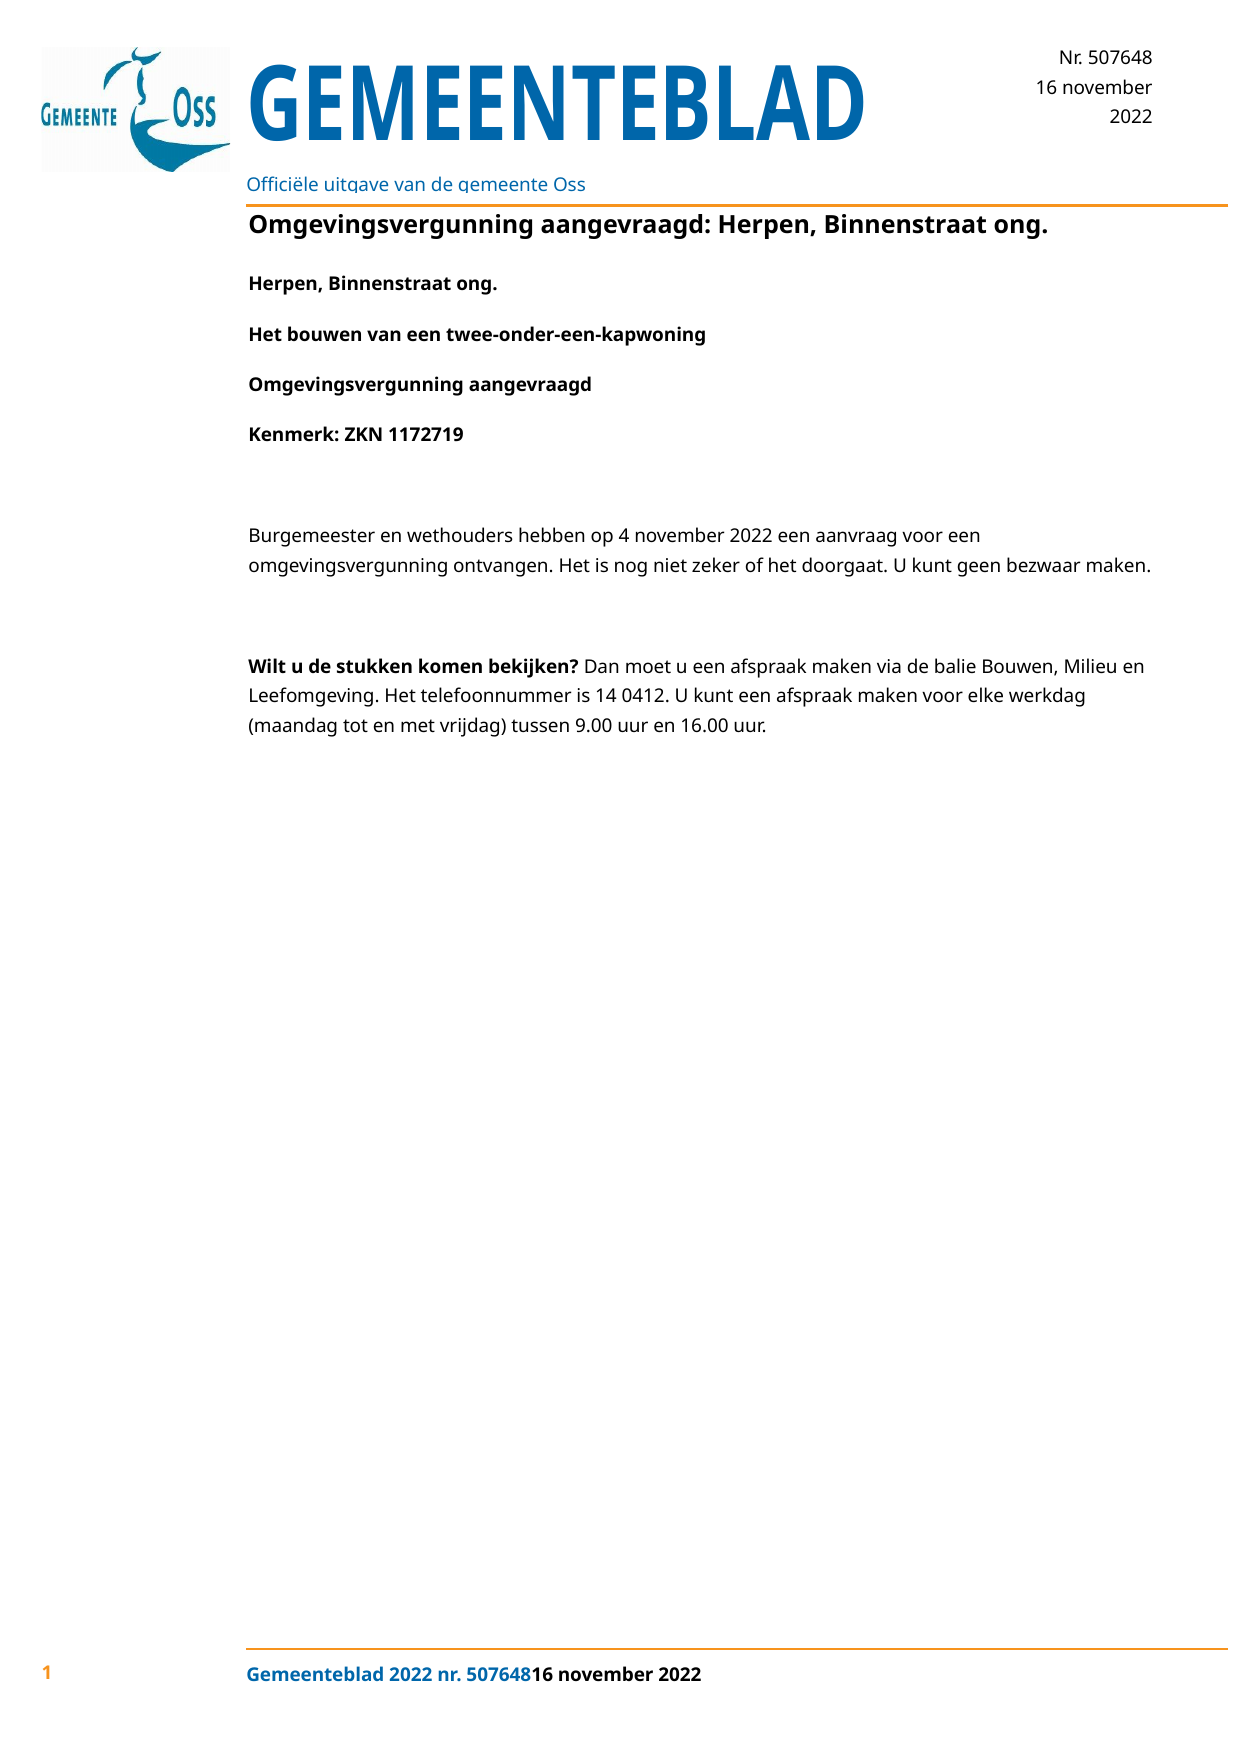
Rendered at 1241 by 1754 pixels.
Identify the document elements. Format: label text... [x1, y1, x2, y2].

text Wilt u de stukken komen bekijken? Dan moet u een afspraak maken via de balie Bouwen, Milieu en Leefomgeving. Het telefoonnummer is 14 0412. U kunt een afspraak maken voor elke werkdag (maandag tot en met vrijdag) tussen 9.00 uur en 16.00 uur. [248, 653, 1152, 738]
text Kenmerk: ZKN 1172719 [248, 422, 1152, 447]
text Omgevingsvergunning aangevraagd [248, 371, 1152, 397]
text Herpen, Binnenstraat ong. [248, 270, 1152, 296]
picture [41, 47, 231, 172]
text Omgevingsvergunning aangevraagd: Herpen, Binnenstraat ong. [248, 207, 1152, 241]
text Burgemeester en wethouders hebben op 4 november 2022 een aanvraag voor een omgevingsvergunning ontvangen. Het is nog niet zeker of het doorgaat. U kunt geen bezwaar maken. [248, 522, 1152, 578]
text Het bouwen van een twee-onder-een-kapwoning [248, 321, 1152, 346]
